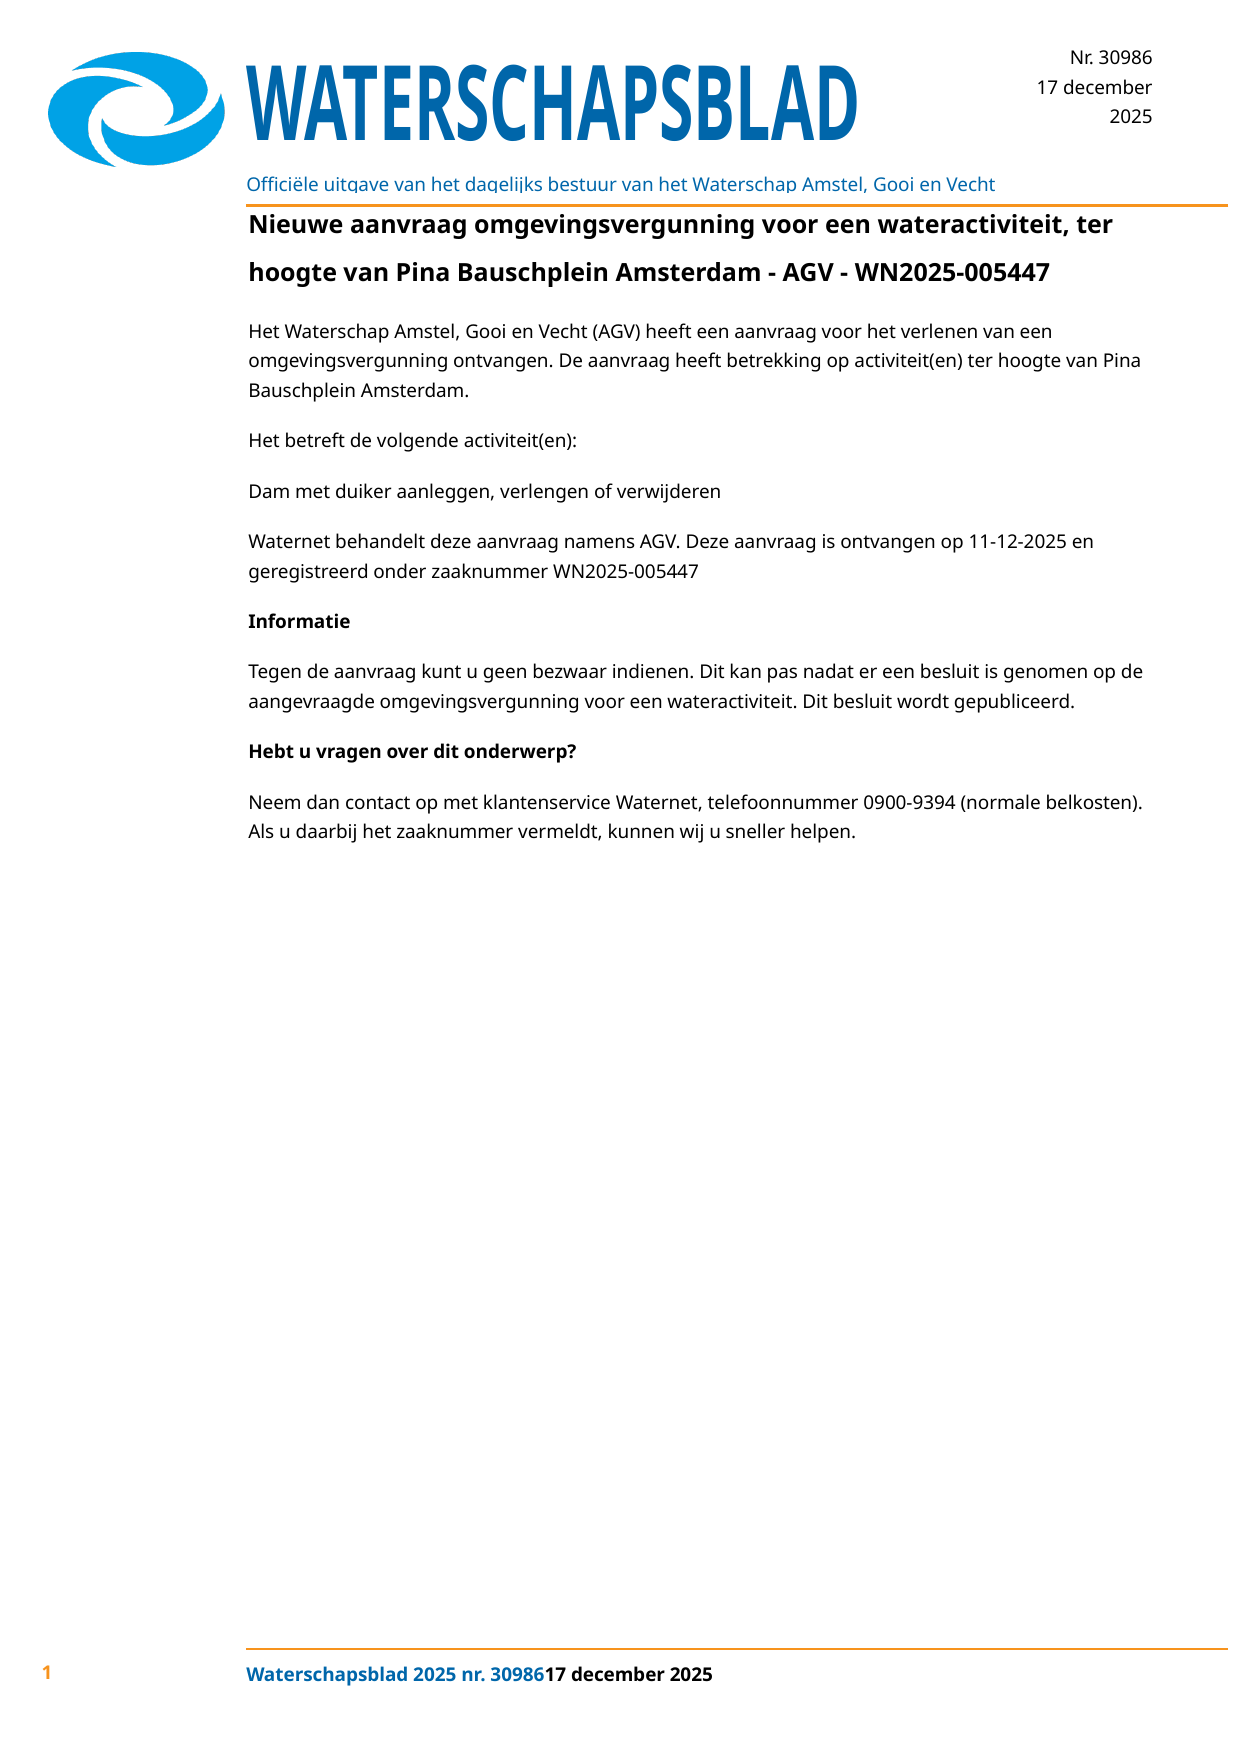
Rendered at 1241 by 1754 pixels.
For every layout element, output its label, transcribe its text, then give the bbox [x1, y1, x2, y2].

text Waternet behandelt deze aanvraag namens AGV. Deze aanvraag is ontvangen op 11-12-2025 en geregistreerd onder zaaknummer WN2025-005447 [248, 528, 1152, 584]
text Neem dan contact op met klantenservice Waternet, telefoonnummer 0900-9394 (normale belkosten). Als u daarbij het zaaknummer vermeldt, kunnen wij u sneller helpen. [248, 789, 1152, 844]
picture [41, 47, 231, 172]
text Het Waterschap Amstel, Gooi en Vecht (AGV) heeft een aanvraag voor het verlenen van een omgevingsvergunning ontvangen. De aanvraag heeft betrekking op activiteit(en) ter hoogte van Pina Bauschplein Amsterdam. [248, 318, 1152, 403]
text Nieuwe aanvraag omgevingsvergunning voor een wateractiviteit, ter hoogte van Pina Bauschplein Amsterdam - AGV - WN2025-005447 [248, 207, 1152, 288]
text Het betreft de volgende activiteit(en): [248, 427, 1152, 453]
text Dam met duiker aanleggen, verlengen of verwijderen [248, 478, 1152, 504]
text Informatie [248, 608, 1152, 634]
text Tegen de aanvraag kunt u geen bezwaar indienen. Dit kan pas nadat er een besluit is genomen op de aangevraagde omgevingsvergunning voor een wateractiviteit. Dit besluit wordt gepubliceerd. [248, 659, 1152, 714]
text Hebt u vragen over dit onderwerp? [248, 739, 1152, 764]
